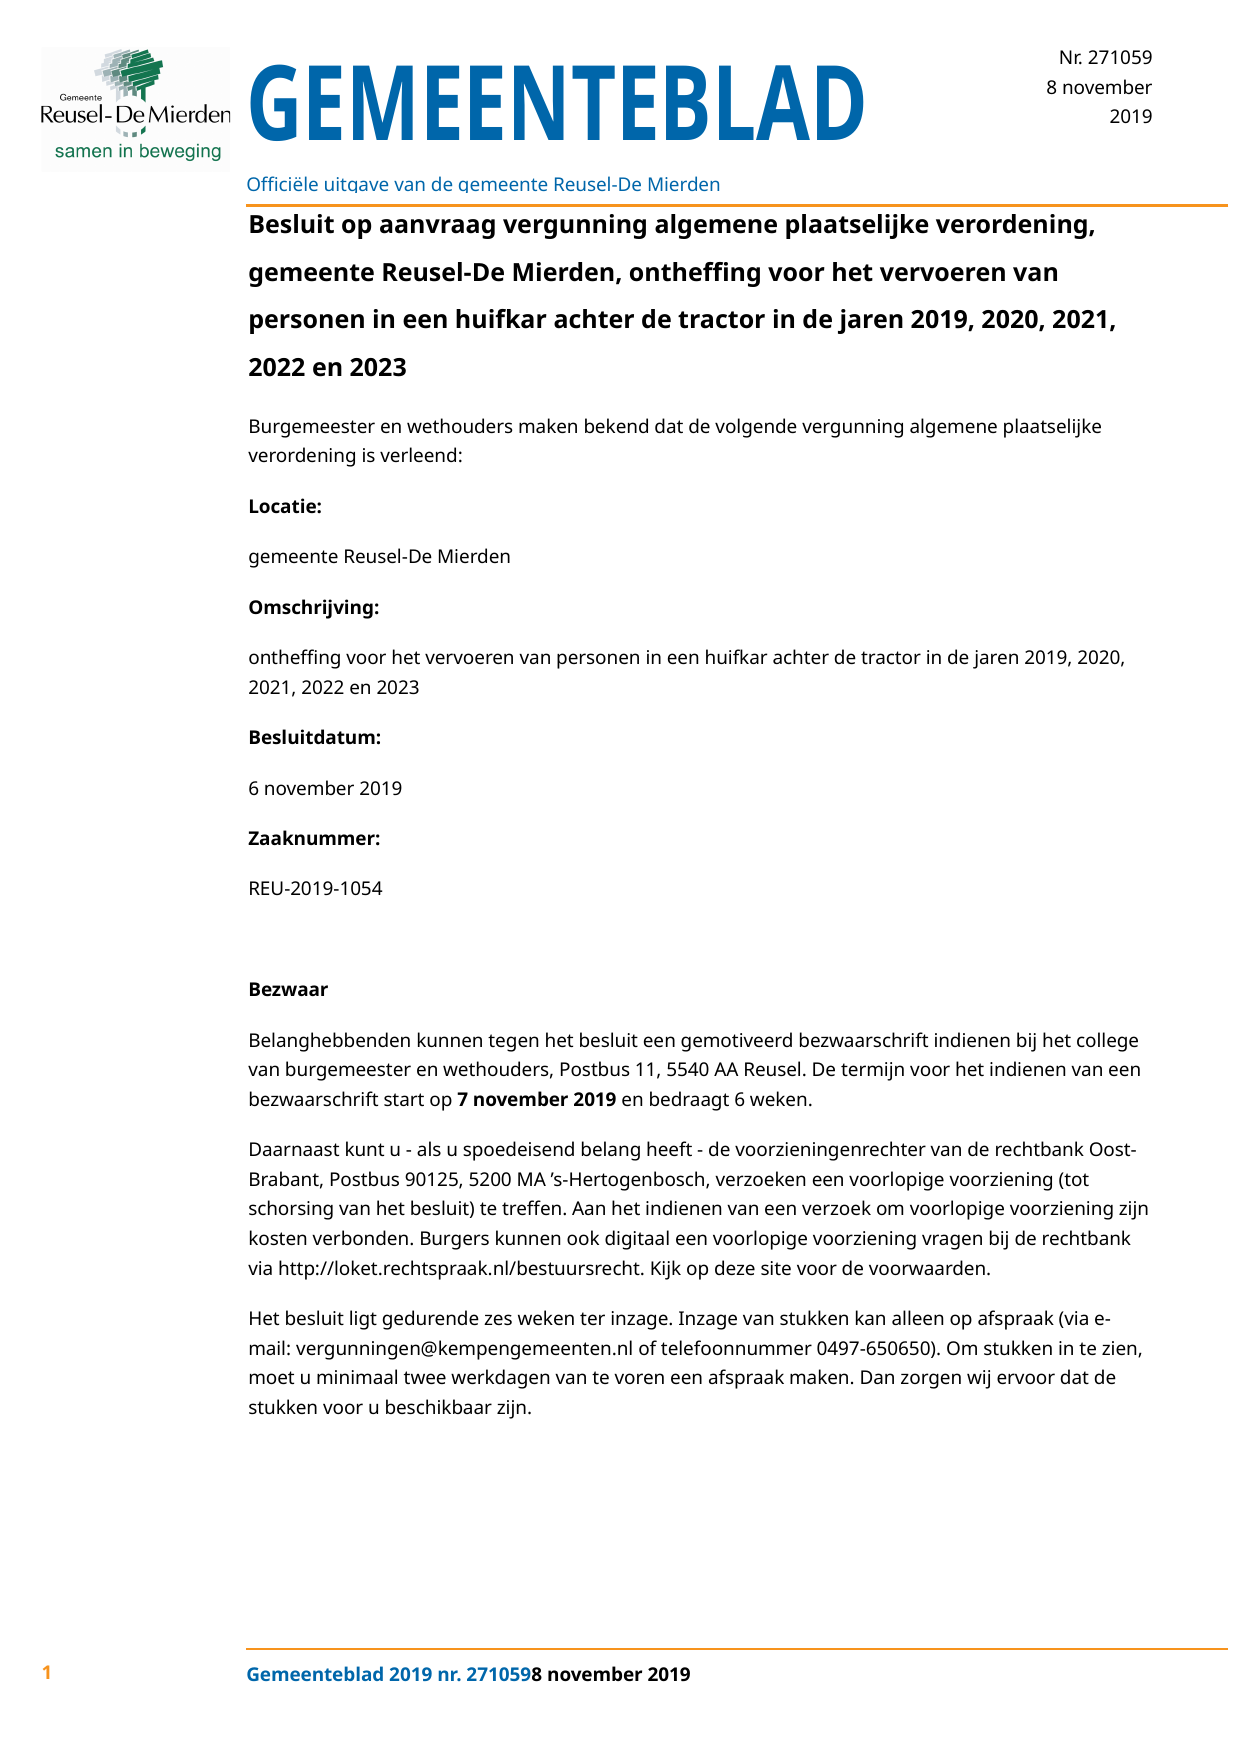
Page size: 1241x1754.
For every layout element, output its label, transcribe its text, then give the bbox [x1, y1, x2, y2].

text REU-2019-1054 [248, 876, 1152, 901]
text Belanghebbenden kunnen tegen het besluit een gemotiveerd bezwaarschrift indienen bij het college van burgemeester en wethouders, Postbus 11, 5540 AA Reusel. De termijn voor het indienen van een bezwaarschrift start op 7 november 2019 en bedraagt 6 weken. [248, 1027, 1152, 1112]
text ontheffing voor het vervoeren van personen in een huifkar achter de tractor in de jaren 2019, 2020, 2021, 2022 en 2023 [248, 644, 1152, 700]
picture [41, 47, 231, 172]
text Daarnaast kunt u - als u spoedeisend belang heeft - de voorzieningenrechter van de rechtbank Oost-Brabant, Postbus 90125, 5200 MA ’s-Hertogenbosch, verzoeken een voorlopige voorziening (tot schorsing van het besluit) te treffen. Aan het indienen van een verzoek om voorlopige voorziening zijn kosten verbonden. Burgers kunnen ook digitaal een voorlopige voorziening vragen bij de rechtbank via http://loket.rechtspraak.nl/bestuursrecht. Kijk op deze site voor de voorwaarden. [248, 1136, 1152, 1281]
text Bezwaar [248, 976, 1152, 1002]
text Het besluit ligt gedurende zes weken ter inzage. Inzage van stukken kan alleen op afspraak (via e-mail: vergunningen@kempengemeenten.nl of telefoonnummer 0497-650650). Om stukken in te zien, moet u minimaal twee werkdagen van te voren een afspraak maken. Dan zorgen wij ervoor dat de stukken voor u beschikbaar zijn. [248, 1305, 1152, 1420]
text 6 november 2019 [248, 775, 1152, 801]
text Locatie: [248, 493, 1152, 519]
text Omschrijving: [248, 594, 1152, 620]
text Besluit op aanvraag vergunning algemene plaatselijke verordening, gemeente Reusel-De Mierden, ontheffing voor het vervoeren van personen in een huifkar achter de tractor in de jaren 2019, 2020, 2021, 2022 en 2023 [248, 207, 1152, 384]
text gemeente Reusel-De Mierden [248, 543, 1152, 569]
text Burgemeester en wethouders maken bekend dat de volgende vergunning algemene plaatselijke verordening is verleend: [248, 413, 1152, 468]
text Besluitdatum: [248, 724, 1152, 750]
text Zaaknummer: [248, 825, 1152, 851]
